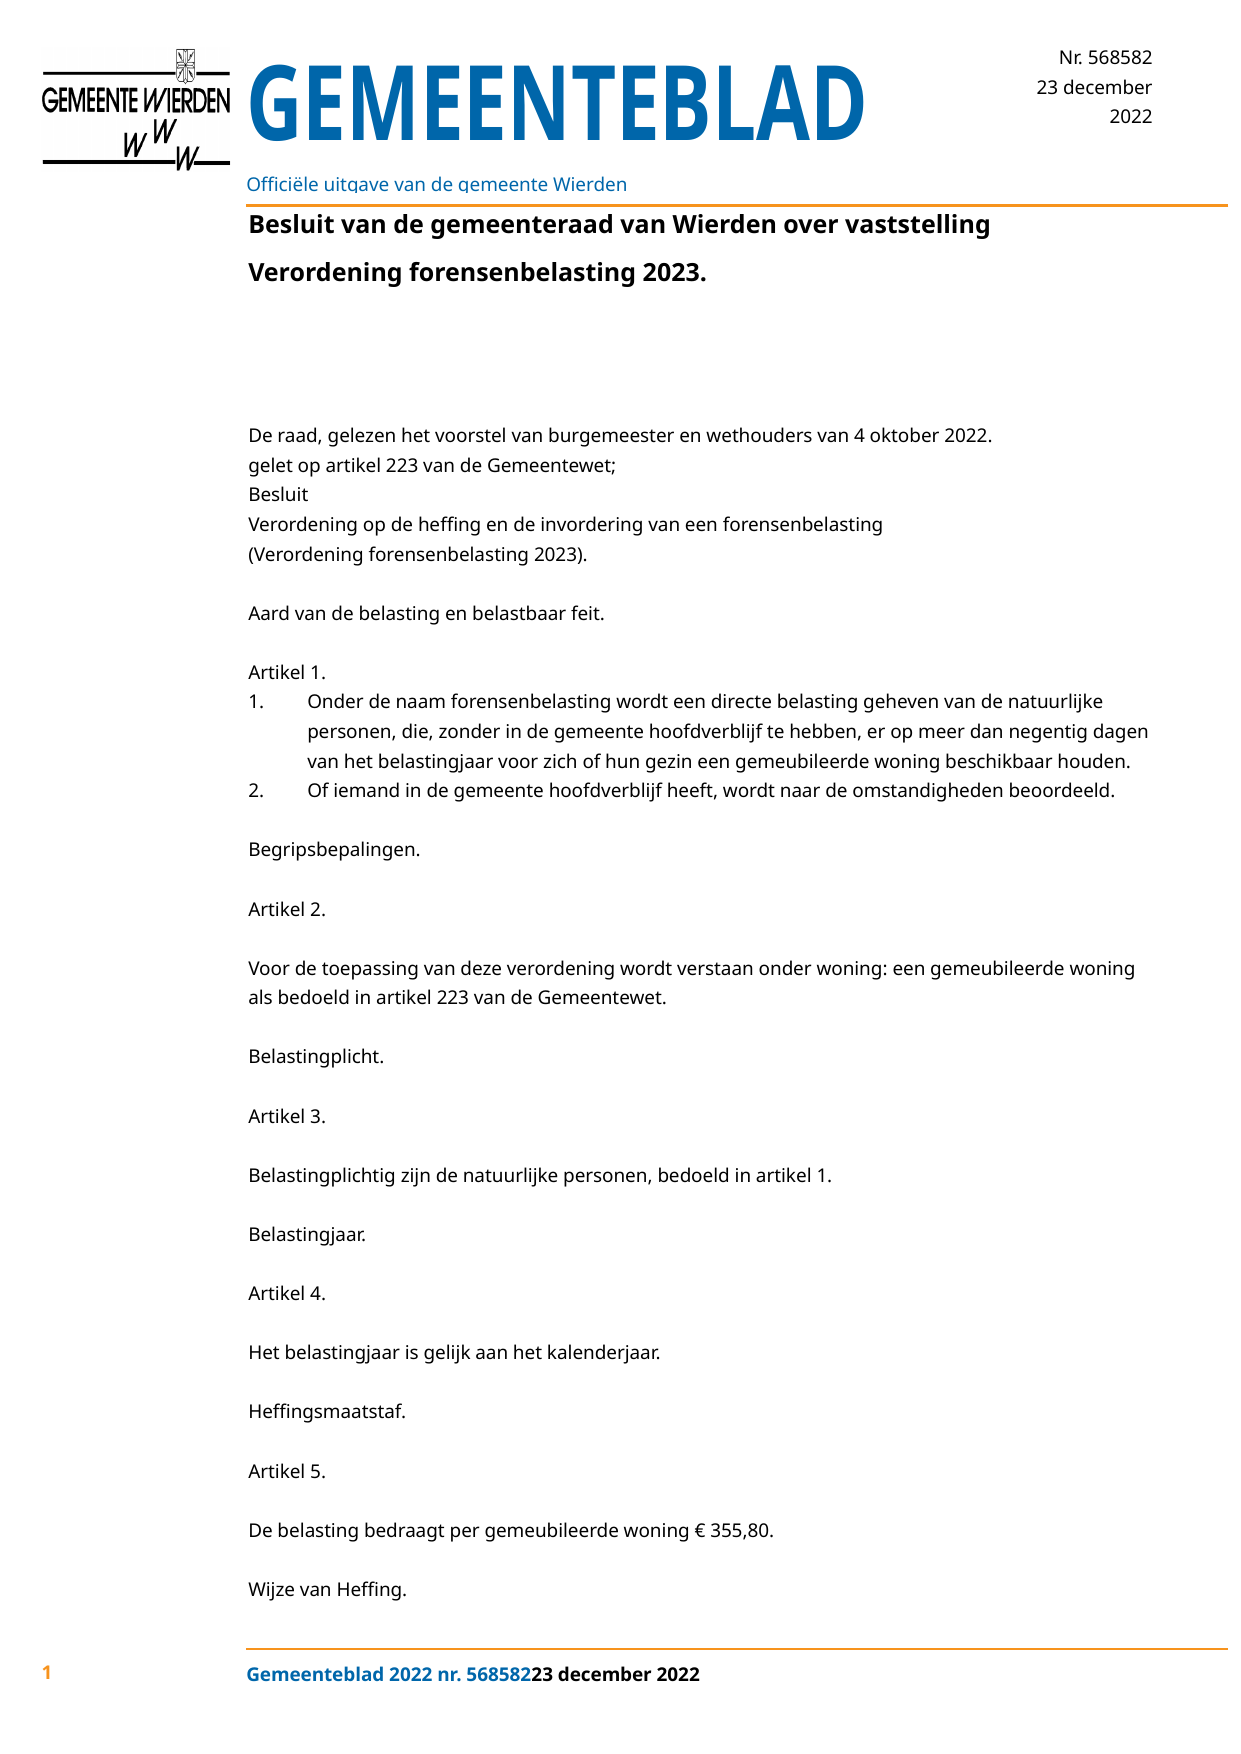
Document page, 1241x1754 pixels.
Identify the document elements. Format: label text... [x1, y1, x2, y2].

list Onder de naam forensenbelasting wordt een directe belasting geheven van de natuurlijke personen, die, zonder in de gemeente hoofdverblijf te hebben, er op meer dan negentig dagen van het belastingjaar voor zich of hun gezin een gemeubileerde woning beschikbaar houden. [248, 689, 1152, 774]
text Besluit van de gemeenteraad van Wierden over vaststelling Verordening forensenbelasting 2023. [248, 207, 1152, 288]
text Het belastingjaar is gelijk aan het kalenderjaar. [248, 1339, 1152, 1365]
picture [41, 47, 231, 172]
text Artikel 3. [248, 1103, 1152, 1129]
list Of iemand in de gemeente hoofdverblijf heeft, wordt naar de omstandigheden beoordeeld. [248, 777, 1152, 803]
text Aard van de belasting en belastbaar feit. [248, 600, 1152, 626]
text Belastingjaar. [248, 1221, 1152, 1247]
text De raad, gelezen het voorstel van burgemeester en wethouders van 4 oktober 2022. [248, 422, 1152, 448]
text Begripsbepalingen. [248, 837, 1152, 862]
text Artikel 2. [248, 896, 1152, 922]
text Heffingsmaatstaf. [248, 1399, 1152, 1424]
text Verordening op de heffing en de invordering van een forensenbelasting [248, 511, 1152, 537]
text De belasting bedraagt per gemeubileerde woning € 355,80. [248, 1517, 1152, 1543]
text Artikel 5. [248, 1458, 1152, 1484]
text Voor de toepassing van deze verordening wordt verstaan onder woning: een gemeubileerde woning als bedoeld in artikel 223 van de Gemeentewet. [248, 955, 1152, 1010]
text gelet op artikel 223 van de Gemeentewet; [248, 452, 1152, 478]
text Besluit [248, 482, 1152, 507]
text Artikel 1. [248, 659, 1152, 685]
text (Verordening forensenbelasting 2023). [248, 541, 1152, 567]
text Belastingplichtig zijn de natuurlijke personen, bedoeld in artikel 1. [248, 1162, 1152, 1188]
text Belastingplicht. [248, 1044, 1152, 1069]
text Artikel 4. [248, 1280, 1152, 1306]
text Wijze van Heffing. [248, 1576, 1152, 1602]
